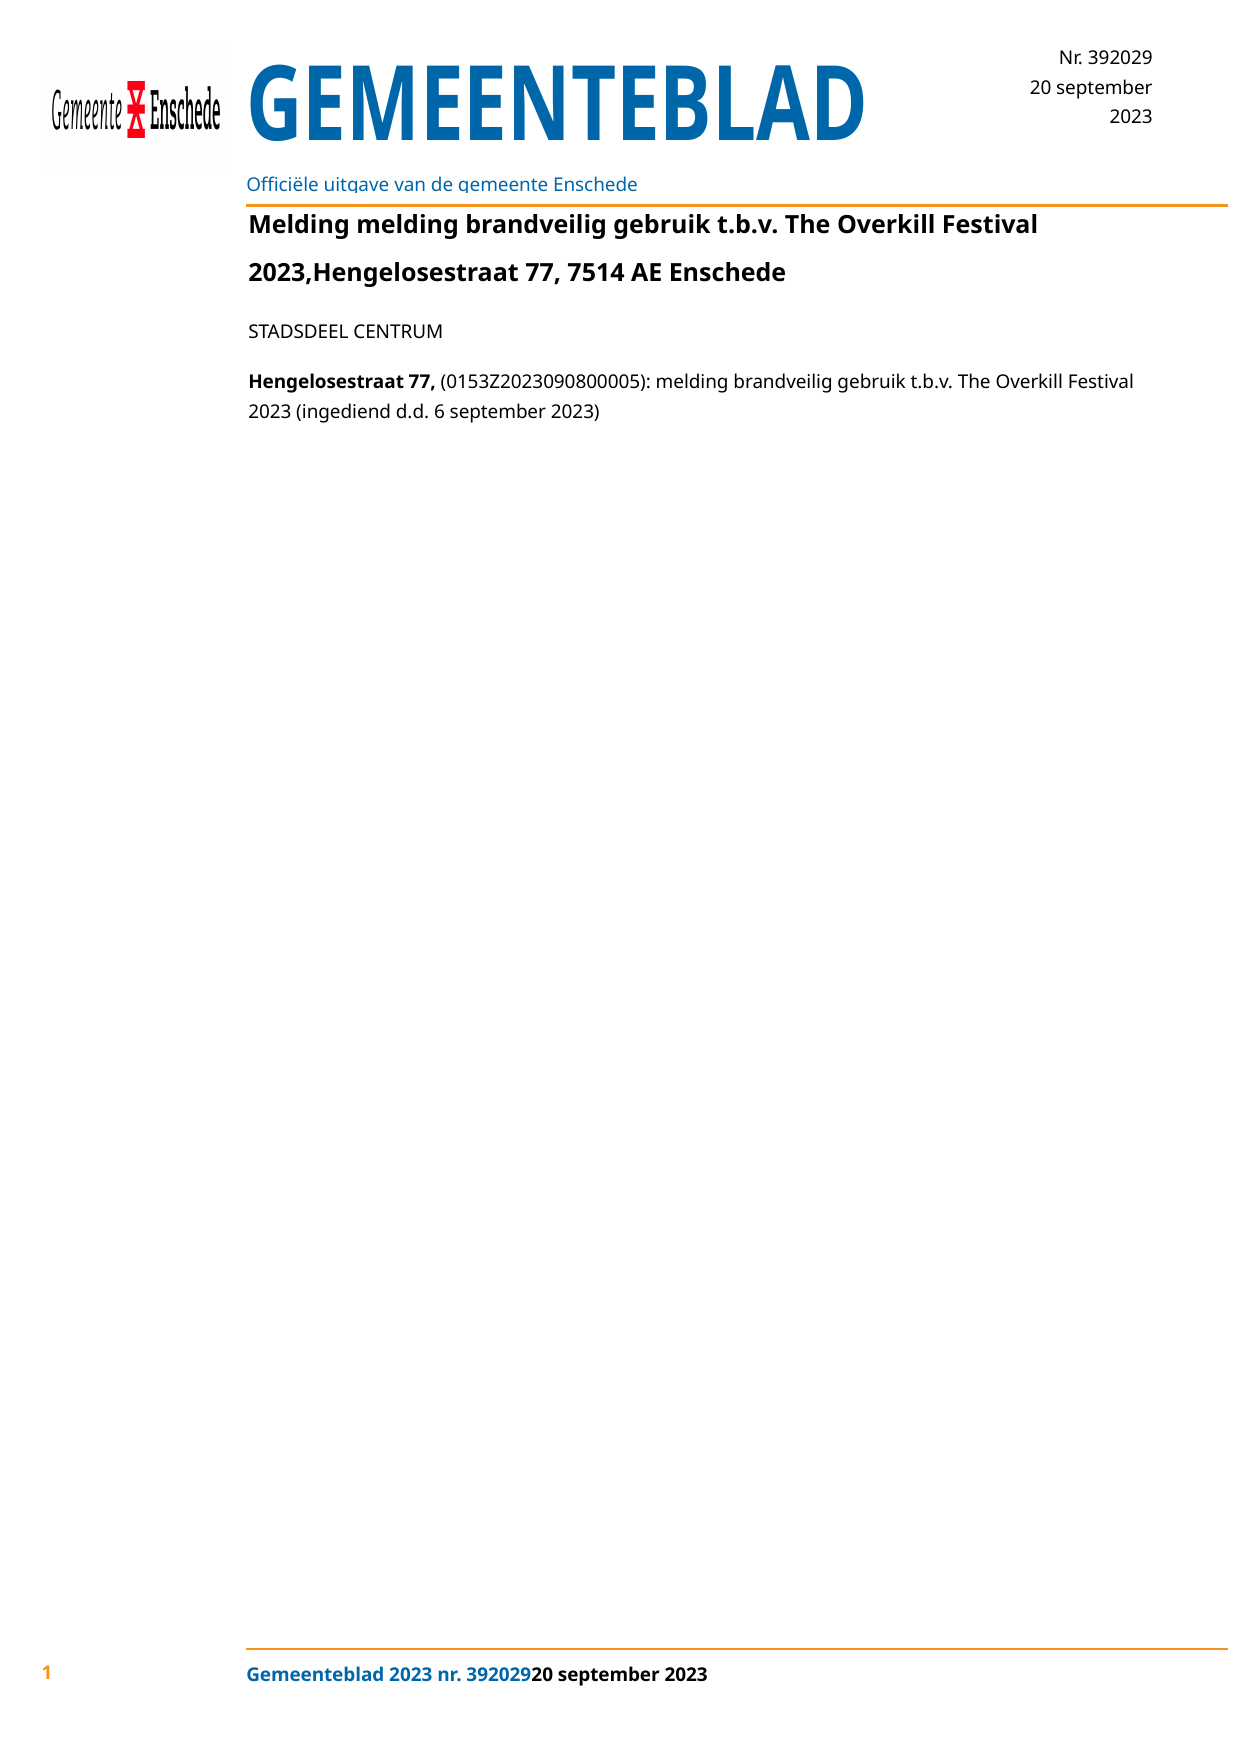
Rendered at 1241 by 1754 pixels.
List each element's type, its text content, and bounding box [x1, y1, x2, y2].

picture [41, 47, 231, 172]
text Melding melding brandveilig gebruik t.b.v. The Overkill Festival 2023,Hengelosestraat 77, 7514 AE Enschede [248, 207, 1152, 288]
text STADSDEEL CENTRUM [248, 318, 1152, 344]
text Hengelosestraat 77, (0153Z2023090800005): melding brandveilig gebruik t.b.v. The Overkill Festival 2023 (ingediend d.d. 6 september 2023) [248, 368, 1152, 424]
